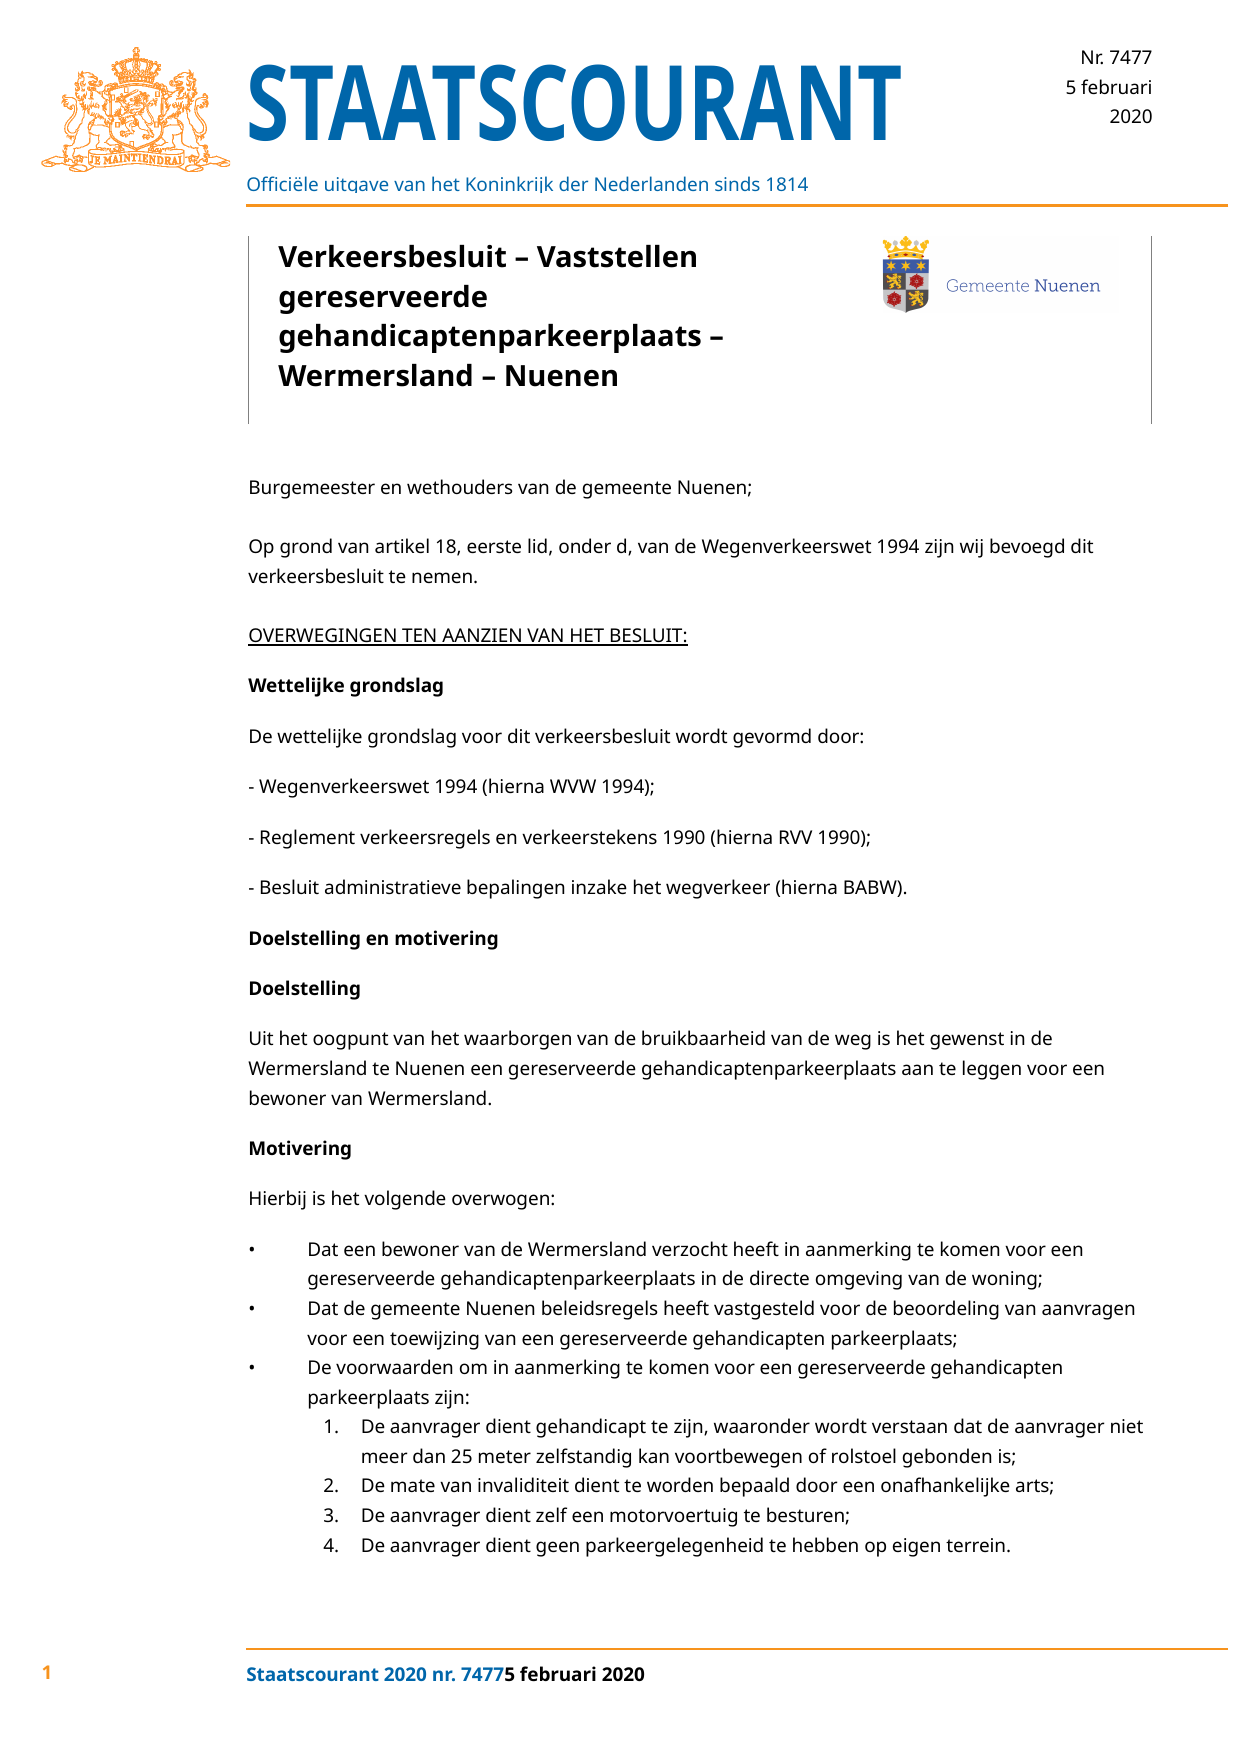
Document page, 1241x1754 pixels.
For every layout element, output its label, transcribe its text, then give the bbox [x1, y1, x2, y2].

text De wettelijke grondslag voor dit verkeersbesluit wordt gevormd door: [248, 723, 1152, 749]
text - Wegenverkeerswet 1994 (hierna WVW 1994); [248, 773, 1152, 799]
list Dat een bewoner van de Wermersland verzocht heeft in aanmerking te komen voor een gereserveerde gehandicaptenparkeerplaats in de directe omgeving van de woning; [248, 1236, 1152, 1291]
text Wettelijke grondslag [248, 673, 1152, 698]
text Hierbij is het volgende overwogen: [248, 1186, 1152, 1211]
list De aanvrager dient zelf een motorvoertuig te besturen; [323, 1502, 1152, 1528]
list Dat de gemeente Nuenen beleidsregels heeft vastgesteld voor de beoordeling van aanvragen voor een toewijzing van een gereserveerde gehandicapten parkeerplaats; [248, 1295, 1152, 1351]
list De aanvrager dient geen parkeergelegenheid te hebben op eigen terrein. [323, 1532, 1152, 1558]
text Motivering [248, 1135, 1152, 1161]
list De mate van invaliditeit dient te worden bepaald door een onafhankelijke arts; [323, 1473, 1152, 1498]
text Doelstelling en motivering [248, 925, 1152, 951]
picture [41, 47, 231, 172]
picture [882, 236, 1119, 313]
text Op grond van artikel 18, eerste lid, onder d, van de Wegenverkeerswet 1994 zijn wij bevoegd dit verkeersbesluit te nemen. [248, 533, 1152, 589]
list De aanvrager dient gehandicapt te zijn, waaronder wordt verstaan dat de aanvrager niet meer dan 25 meter zelfstandig kan voortbewegen of rolstoel gebonden is; [323, 1413, 1152, 1469]
text Burgemeester en wethouders van de gemeente Nuenen; [248, 474, 1152, 500]
table_header [850, 313, 1151, 424]
table_header Verkeersbesluit – Vaststellen gereserveerde gehandicaptenparkeerplaats – Wermersland – Nuenen [249, 236, 850, 424]
text Uit het oogpunt van het waarborgen van de bruikbaarheid van de weg is het gewenst in de Wermersland te Nuenen een gereserveerde gehandicaptenparkeerplaats aan te leggen voor een bewoner van Wermersland. [248, 1026, 1152, 1111]
text OVERWEGINGEN TEN AANZIEN VAN HET BESLUIT: [248, 622, 1152, 648]
table_header [1119, 236, 1151, 312]
table_header [850, 236, 882, 312]
list De voorwaarden om in aanmerking te komen voor een gereserveerde gehandicapten parkeerplaats zijn: [248, 1354, 1152, 1410]
text - Reglement verkeersregels en verkeerstekens 1990 (hierna RVV 1990); [248, 824, 1152, 850]
text Doelstelling [248, 975, 1152, 1001]
text - Besluit administratieve bepalingen inzake het wegverkeer (hierna BABW). [248, 874, 1152, 900]
